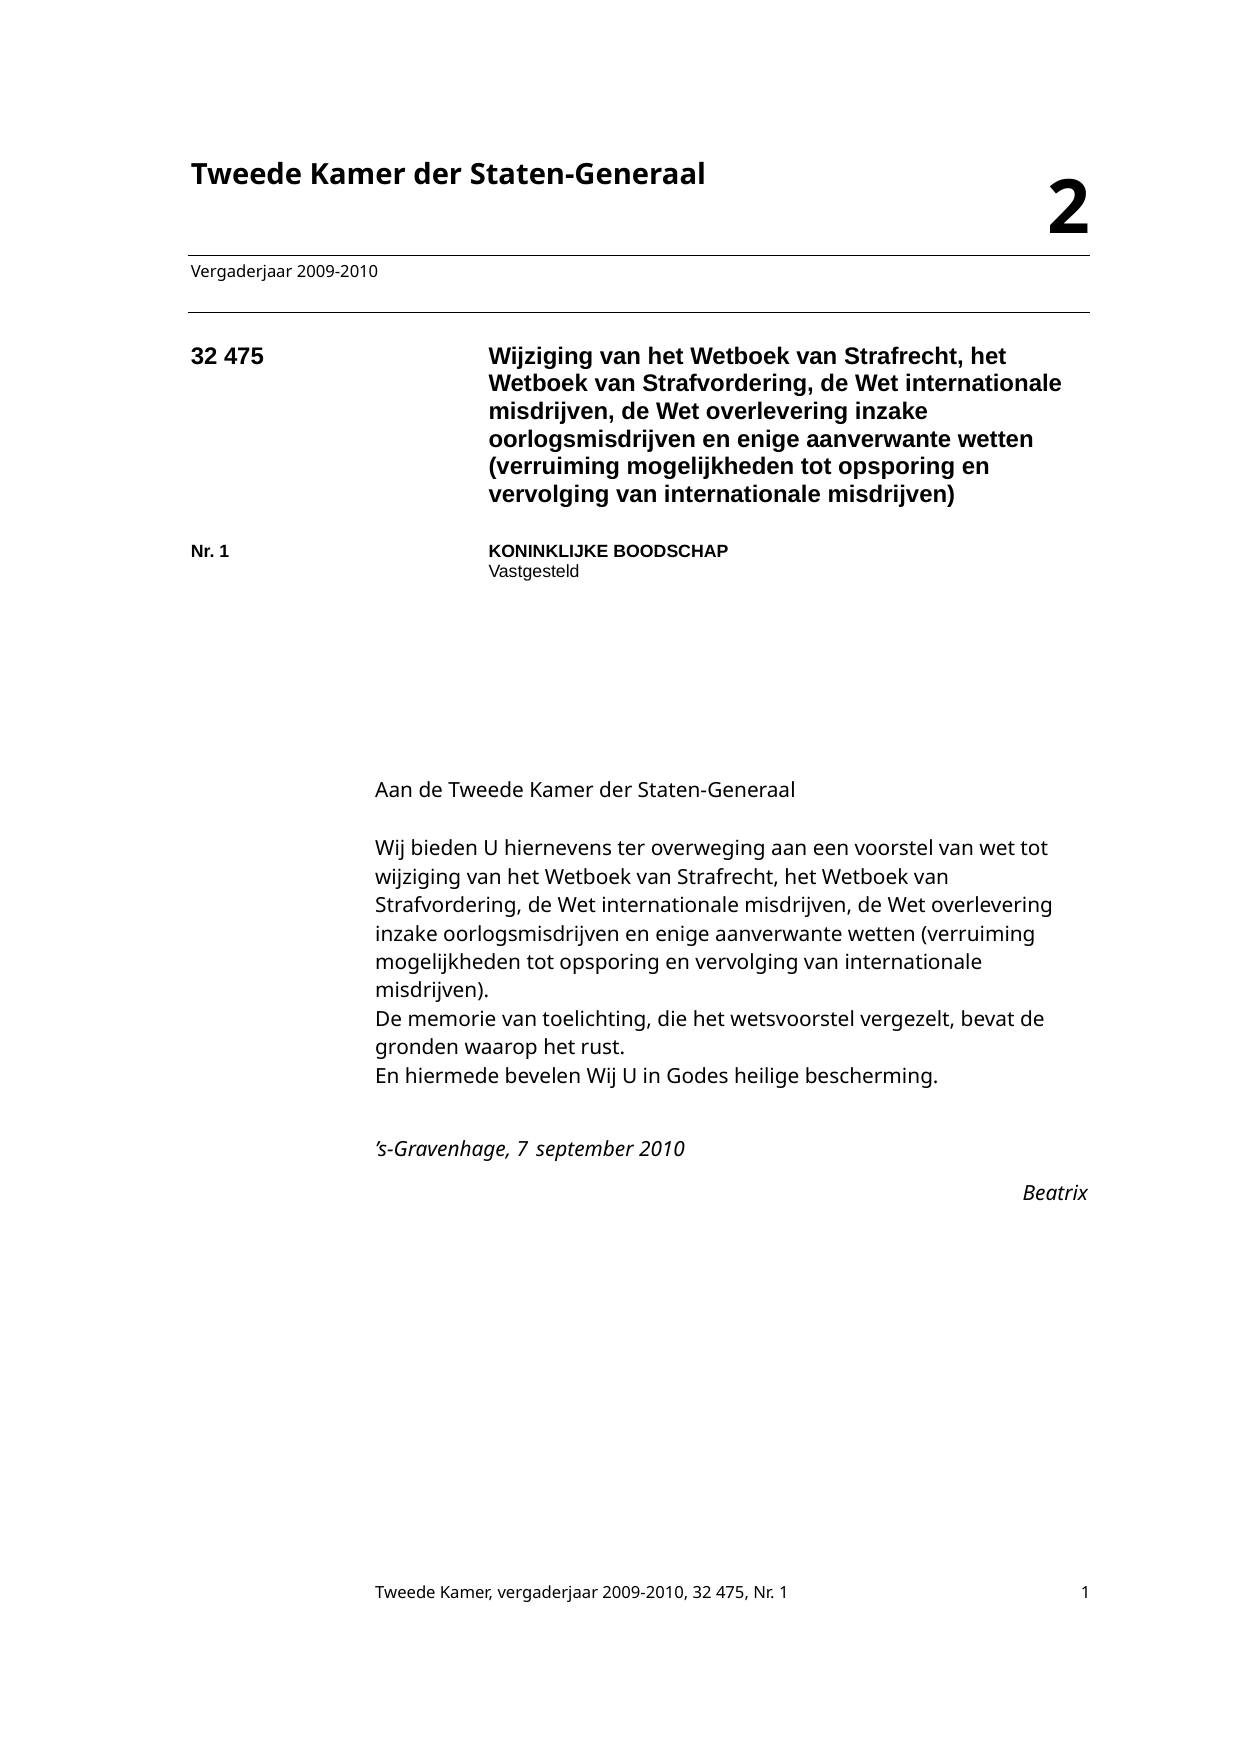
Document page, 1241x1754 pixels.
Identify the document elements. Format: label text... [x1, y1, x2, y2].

table_cell Nr. 1 [188, 538, 485, 656]
table_cell Wijziging van het Wetboek van Strafrecht, het Wetboek van Strafvordering, de Wet internationale misdrijven, de Wet overlevering inzake oorlogsmisdrijven en enige aanverwante wetten (verruiming mogelijkheden tot opsporing en vervolging van internationale misdrijven) [485, 339, 1090, 537]
table_cell 32 475 [188, 339, 485, 537]
text De memorie van toelichting, die het wetsvoorstel vergezelt, bevat de gronden waarop het rust. [375, 1004, 1090, 1061]
table_cell Vergaderjaar 2009-2010 [188, 256, 485, 312]
table_cell [485, 256, 1090, 312]
text Aan de Tweede Kamer der Staten-Generaal [375, 775, 1090, 803]
text Beatrix [375, 1178, 1090, 1206]
text En hiermede bevelen Wij U in Godes heilige bescherming. [375, 1061, 1090, 1089]
table_header Tweede Kamer der Staten-Generaal [188, 150, 909, 255]
text Wij bieden U hiernevens ter overweging aan een voorstel van wet tot wijziging van het Wetboek van Strafrecht, het Wetboek van Strafvordering, de Wet internationale misdrijven, de Wet overlevering inzake oorlogsmisdrijven en enige aanverwante wetten (verruiming mogelijkheden tot opsporing en vervolging van internationale misdrijven). [375, 833, 1090, 1004]
table_cell [485, 313, 1090, 339]
table_cell KONINKLIJKE BOODSCHAP Vastgesteld [485, 538, 1090, 656]
text ’s-Gravenhage, 7 september 2010 [375, 1134, 1090, 1163]
table_cell [188, 313, 485, 339]
table_header 2 [910, 150, 1090, 255]
